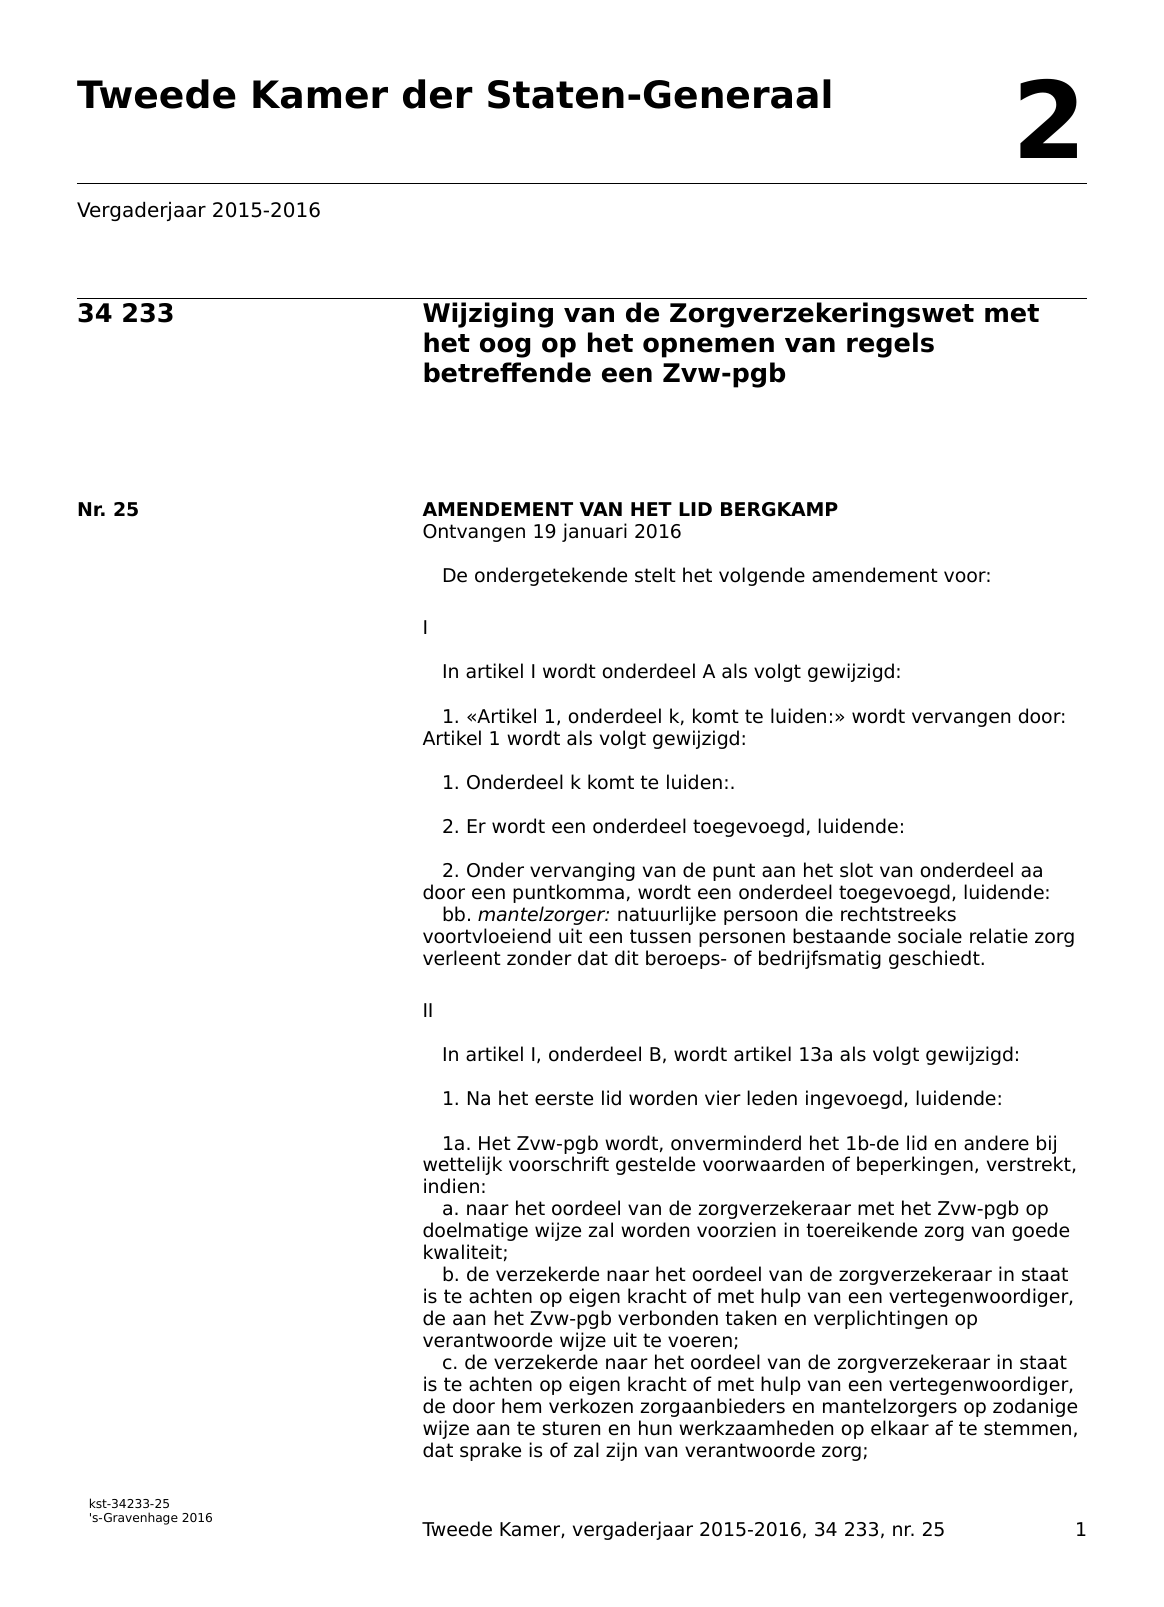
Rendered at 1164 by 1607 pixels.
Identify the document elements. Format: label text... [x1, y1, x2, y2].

text In artikel I wordt onderdeel A als volgt gewijzigd: [422, 661, 1087, 683]
text In artikel I, onderdeel B, wordt artikel 13a als volgt gewijzigd: [422, 1044, 1087, 1066]
table_cell Vergaderjaar 2015-2016 [77, 184, 1087, 298]
subtitle 34 233 Wijziging van de Zorgverzekeringswet met het oog op het opnemen van regels betreffende een Zvw-pgb [77, 299, 1087, 388]
text De ondergetekende stelt het volgende amendement voor: [422, 565, 1087, 587]
text 2. Er wordt een onderdeel toegevoegd, luidende: [422, 816, 1087, 838]
text 1. Na het eerste lid worden vier leden ingevoegd, luidende: [422, 1088, 1087, 1110]
text 2. Onder vervanging van de punt aan het slot van onderdeel aa door een puntkomma, wordt een onderdeel toegevoegd, luidende: [422, 860, 1087, 904]
text 1. «Artikel 1, onderdeel k, komt te luiden:» wordt vervangen door: Artikel 1 wordt als volgt gewijzigd: [422, 706, 1087, 749]
text 1a. Het Zvw-pgb wordt, onverminderd het 1b-de lid en andere bij wettelijk voorschrift gestelde voorwaarden of beperkingen, verstrekt, indien: [422, 1132, 1087, 1198]
text 's-Gravenhage 2016 [88, 1511, 323, 1525]
text kst-34233-25 [88, 1497, 323, 1511]
table_header 2 [886, 59, 1087, 183]
text a. naar het oordeel van de zorgverzekeraar met het Zvw-pgb op doelmatige wijze zal worden voorzien in toereikende zorg van goede kwaliteit; [422, 1198, 1087, 1264]
text Ontvangen 19 januari 2016 [422, 521, 1087, 543]
text c. de verzekerde naar het oordeel van de zorgverzekeraar in staat is te achten op eigen kracht of met hulp van een vertegenwoordiger, de door hem verkozen zorgaanbieders en mantelzorgers op zodanige wijze aan te sturen en hun werkzaamheden op elkaar af te stemmen, dat sprake is of zal zijn van verantwoorde zorg; [422, 1352, 1087, 1462]
text 1. Onderdeel k komt te luiden:. [422, 772, 1087, 794]
text bb. mantelzorger: natuurlijke persoon die rechtstreeks voortvloeiend uit een tussen personen bestaande sociale relatie zorg verleent zonder dat dit beroeps- of bedrijfsmatig geschiedt. [422, 904, 1087, 970]
subtitle I [422, 617, 1087, 639]
subtitle Nr. 25 AMENDEMENT VAN HET LID BERGKAMP [77, 499, 1087, 521]
subtitle II [422, 1000, 1087, 1022]
table_header Tweede Kamer der Staten-Generaal [77, 59, 886, 183]
text b. de verzekerde naar het oordeel van de zorgverzekeraar in staat is te achten op eigen kracht of met hulp van een vertegenwoordiger, de aan het Zvw-pgb verbonden taken en verplichtingen op verantwoorde wijze uit te voeren; [422, 1264, 1087, 1352]
